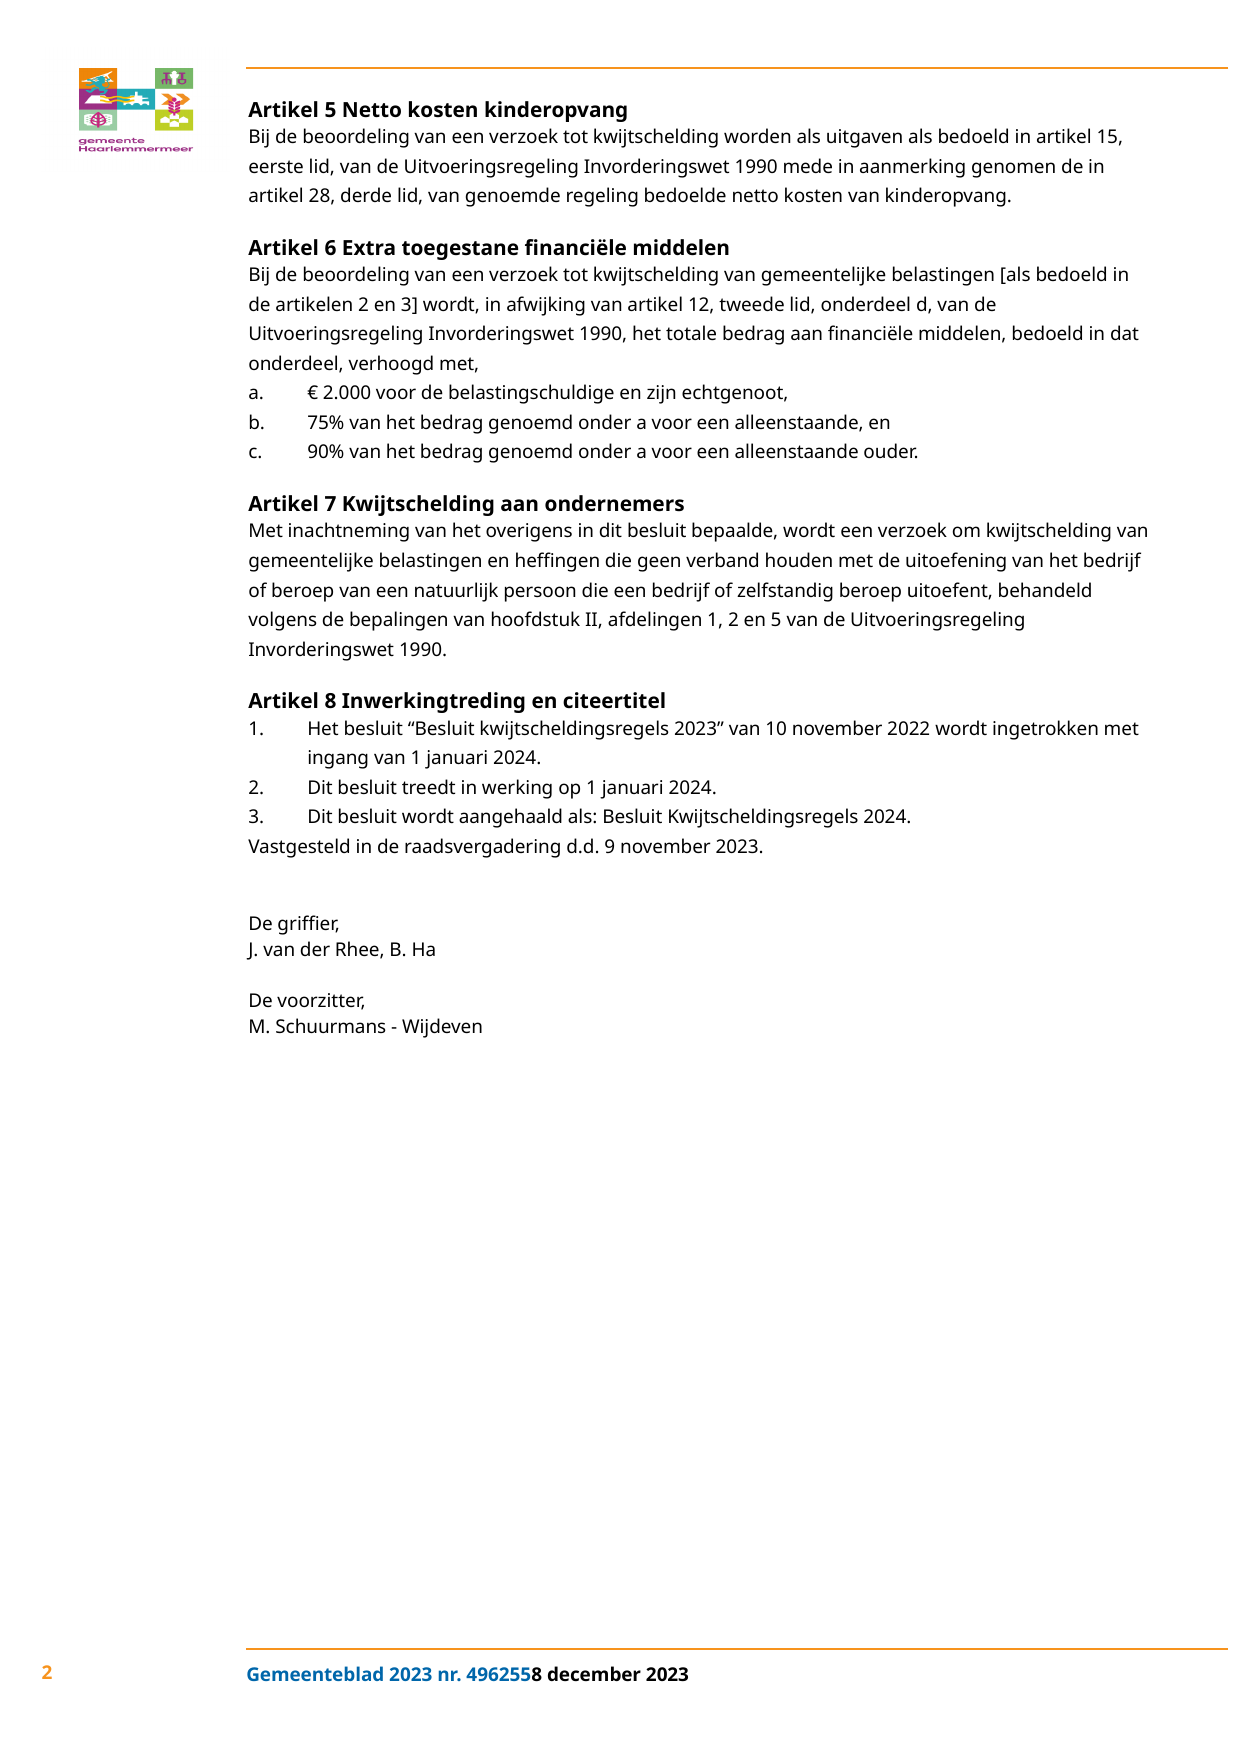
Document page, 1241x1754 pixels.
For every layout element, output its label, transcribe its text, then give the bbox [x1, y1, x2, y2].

text M. Schuurmans - Wijdeven [248, 1013, 1152, 1039]
picture [41, 47, 231, 172]
text Met inachtneming van het overigens in dit besluit bepaalde, wordt een verzoek om kwijtschelding van gemeentelijke belastingen en heffingen die geen verband houden met de uitoefening van het bedrijf of beroep van een natuurlijk persoon die een bedrijf of zelfstandig beroep uitoefent, behandeld volgens de bepalingen van hoofdstuk II, afdelingen 1, 2 en 5 van de Uitvoeringsregeling Invorderingswet 1990. [248, 518, 1152, 662]
list € 2.000 voor de belastingschuldige en zijn echtgenoot, [248, 379, 1152, 405]
text Bij de beoordeling van een verzoek tot kwijtschelding worden als uitgaven als bedoeld in artikel 15, eerste lid, van de Uitvoeringsregeling Invorderingswet 1990 mede in aanmerking genomen de in artikel 28, derde lid, van genoemde regeling bedoelde netto kosten van kinderopvang. [248, 123, 1152, 208]
text De griffier, [248, 910, 1152, 936]
text De voorzitter, [248, 987, 1152, 1013]
list 75% van het bedrag genoemd onder a voor een alleenstaande, en [248, 409, 1152, 435]
text Bij de beoordeling van een verzoek tot kwijtschelding van gemeentelijke belastingen [als bedoeld in de artikelen 2 en 3] wordt, in afwijking van artikel 12, tweede lid, onderdeel d, van de Uitvoeringsregeling Invorderingswet 1990, het totale bedrag aan financiële middelen, bedoeld in dat onderdeel, verhoogd met, [248, 261, 1152, 376]
text Vastgesteld in de raadsvergadering d.d. 9 november 2023. [248, 833, 1152, 859]
list Dit besluit treedt in werking op 1 januari 2024. [248, 774, 1152, 800]
list 90% van het bedrag genoemd onder a voor een alleenstaande ouder. [248, 439, 1152, 464]
text Artikel 8 Inwerkingtreding en citeertitel [248, 686, 1152, 715]
text Artikel 6 Extra toegestane financiële middelen [248, 233, 1152, 261]
list Het besluit “Besluit kwijtscheldingsregels 2023” van 10 november 2022 wordt ingetrokken met ingang van 1 januari 2024. [248, 715, 1152, 770]
list Dit besluit wordt aangehaald als: Besluit Kwijtscheldingsregels 2024. [248, 803, 1152, 829]
text Artikel 7 Kwijtschelding aan ondernemers [248, 489, 1152, 518]
text Artikel 5 Netto kosten kinderopvang [248, 95, 1152, 123]
text J. van der Rhee, B. Ha [248, 936, 1152, 962]
